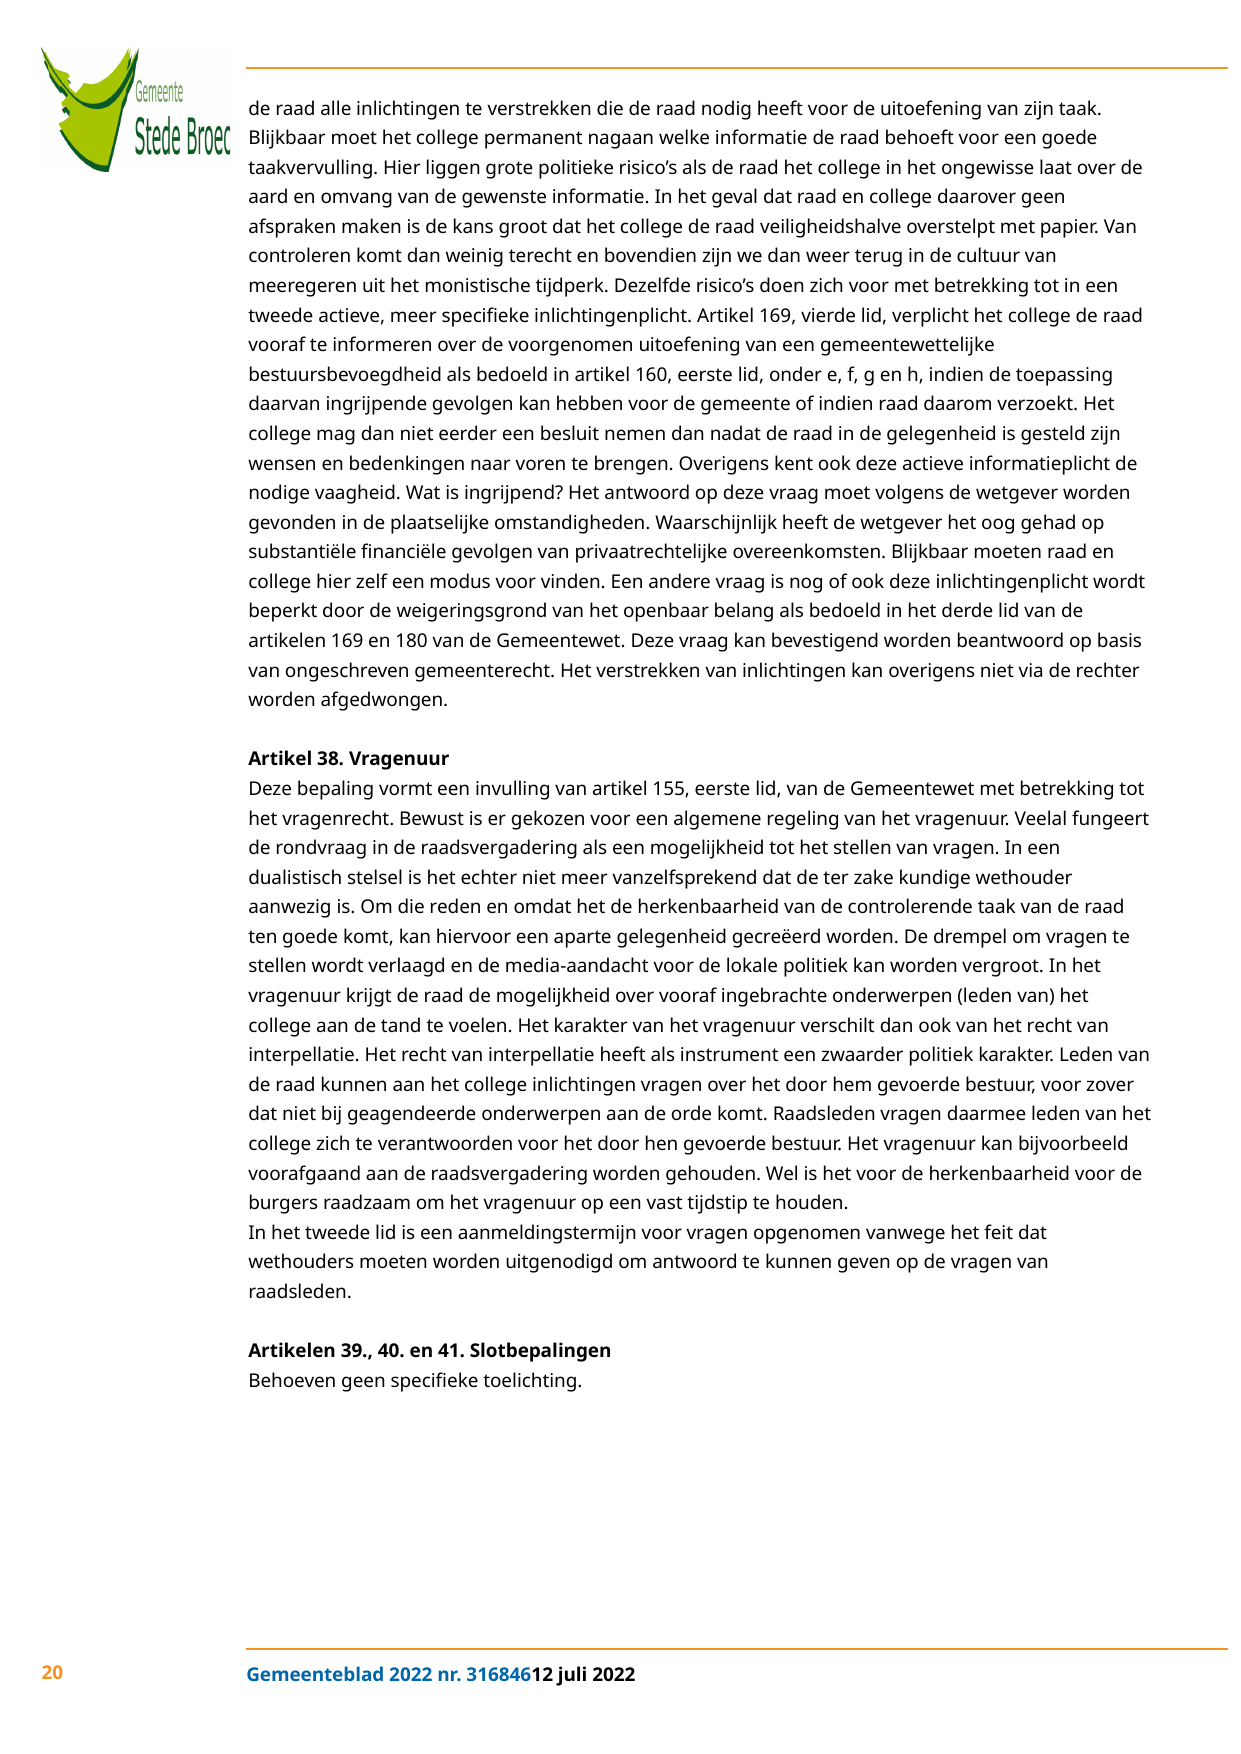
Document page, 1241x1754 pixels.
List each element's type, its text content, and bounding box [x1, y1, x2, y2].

text Artikelen 39., 40. en 41. Slotbepalingen [248, 1337, 1152, 1363]
text In het tweede lid is een aanmeldingstermijn voor vragen opgenomen vanwege het feit dat wethouders moeten worden uitgenodigd om antwoord te kunnen geven op de vragen van raadsleden. [248, 1219, 1152, 1304]
text de raad alle inlichtingen te verstrekken die de raad nodig heeft voor de uitoefening van zijn taak. Blijkbaar moet het college permanent nagaan welke informatie de raad behoeft voor een goede taakvervulling. Hier liggen grote politieke risico’s als de raad het college in het ongewisse laat over de aard en omvang van de gewenste informatie. In het geval dat raad en college daarover geen afspraken maken is de kans groot dat het college de raad veiligheidshalve overstelpt met papier. Van controleren komt dan weinig terecht en bovendien zijn we dan weer terug in de cultuur van meeregeren uit het monistische tijdperk. Dezelfde risico’s doen zich voor met betrekking tot in een tweede actieve, meer specifieke inlichtingenplicht. Artikel 169, vierde lid, verplicht het college de raad vooraf te informeren over de voorgenomen uitoefening van een gemeentewettelijke bestuursbevoegdheid als bedoeld in artikel 160, eerste lid, onder e, f, g en h, indien de toepassing daarvan ingrijpende gevolgen kan hebben voor de gemeente of indien raad daarom verzoekt. Het college mag dan niet eerder een besluit nemen dan nadat de raad in de gelegenheid is gesteld zijn wensen en bedenkingen naar voren te brengen. Overigens kent ook deze actieve informatieplicht de nodige vaagheid. Wat is ingrijpend? Het antwoord op deze vraag moet volgens de wetgever worden gevonden in de plaatselijke omstandigheden. Waarschijnlijk heeft de wetgever het oog gehad op substantiële financiële gevolgen van privaatrechtelijke overeenkomsten. Blijkbaar moeten raad en college hier zelf een modus voor vinden. Een andere vraag is nog of ook deze inlichtingenplicht wordt beperkt door de weigeringsgrond van het openbaar belang als bedoeld in het derde lid van de artikelen 169 en 180 van de Gemeentewet. Deze vraag kan bevestigend worden beantwoord op basis van ongeschreven gemeenterecht. Het verstrekken van inlichtingen kan overigens niet via de rechter worden afgedwongen. [248, 95, 1152, 712]
text Behoeven geen specifieke toelichting. [248, 1367, 1152, 1393]
picture [41, 47, 231, 172]
text Artikel 38. Vragenuur [248, 746, 1152, 771]
text Deze bepaling vormt een invulling van artikel 155, eerste lid, van de Gemeentewet met betrekking tot het vragenrecht. Bewust is er gekozen voor een algemene regeling van het vragenuur. Veelal fungeert de rondvraag in de raadsvergadering als een mogelijkheid tot het stellen van vragen. In een dualistisch stelsel is het echter niet meer vanzelfsprekend dat de ter zake kundige wethouder aanwezig is. Om die reden en omdat het de herkenbaarheid van de controlerende taak van de raad ten goede komt, kan hiervoor een aparte gelegenheid gecreëerd worden. De drempel om vragen te stellen wordt verlaagd en de media-aandacht voor de lokale politiek kan worden vergroot. In het vragenuur krijgt de raad de mogelijkheid over vooraf ingebrachte onderwerpen (leden van) het college aan de tand te voelen. Het karakter van het vragenuur verschilt dan ook van het recht van interpellatie. Het recht van interpellatie heeft als instrument een zwaarder politiek karakter. Leden van de raad kunnen aan het college inlichtingen vragen over het door hem gevoerde bestuur, voor zover dat niet bij geagendeerde onderwerpen aan de orde komt. Raadsleden vragen daarmee leden van het college zich te verantwoorden voor het door hen gevoerde bestuur. Het vragenuur kan bijvoorbeeld voorafgaand aan de raadsvergadering worden gehouden. Wel is het voor de herkenbaarheid voor de burgers raadzaam om het vragenuur op een vast tijdstip te houden. [248, 775, 1152, 1215]
